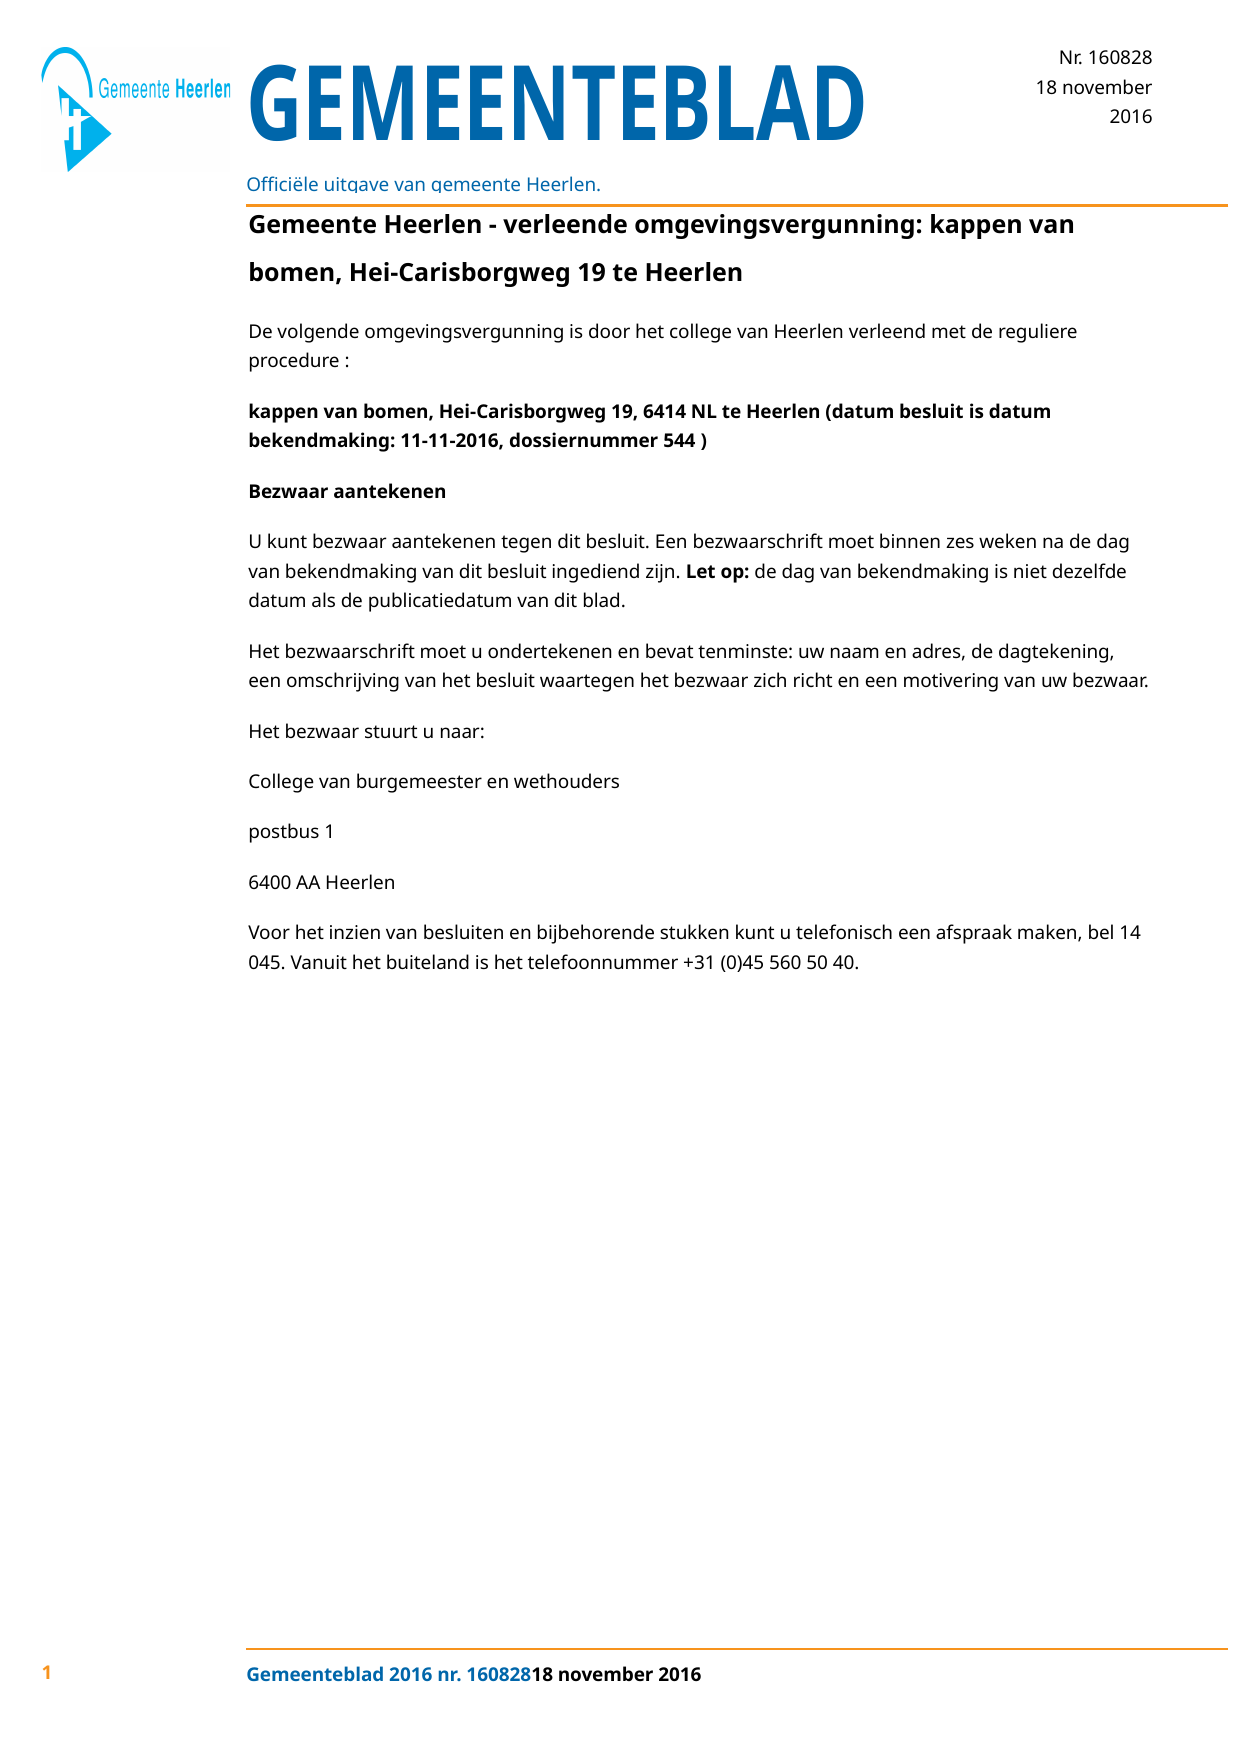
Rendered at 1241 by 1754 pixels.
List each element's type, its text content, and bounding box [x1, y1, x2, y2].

text U kunt bezwaar aantekenen tegen dit besluit. Een bezwaarschrift moet binnen zes weken na de dag van bekendmaking van dit besluit ingediend zijn. Let op: de dag van bekendmaking is niet dezelfde datum als de publicatiedatum van dit blad. [248, 528, 1152, 613]
text Bezwaar aantekenen [248, 478, 1152, 504]
text kappen van bomen, Hei-Carisborgweg 19, 6414 NL te Heerlen (datum besluit is datum bekendmaking: 11-11-2016, dossiernummer 544 ) [248, 398, 1152, 453]
text postbus 1 [248, 819, 1152, 844]
picture [41, 47, 231, 172]
text Het bezwaar stuurt u naar: [248, 718, 1152, 744]
text Voor het inzien van besluiten en bijbehorende stukken kunt u telefonisch een afspraak maken, bel 14 045. Vanuit het buiteland is het telefoonnummer +31 (0)45 560 50 40. [248, 919, 1152, 975]
text 6400 AA Heerlen [248, 869, 1152, 895]
text Gemeente Heerlen - verleende omgevingsvergunning: kappen van bomen, Hei-Carisborgweg 19 te Heerlen [248, 207, 1152, 288]
text College van burgemeester en wethouders [248, 768, 1152, 794]
text Het bezwaarschrift moet u ondertekenen en bevat tenminste: uw naam en adres, de dagtekening, een omschrijving van het besluit waartegen het bezwaar zich richt en een motivering van uw bezwaar. [248, 638, 1152, 693]
text De volgende omgevingsvergunning is door het college van Heerlen verleend met de reguliere procedure : [248, 318, 1152, 373]
picture [41, 47, 58, 70]
